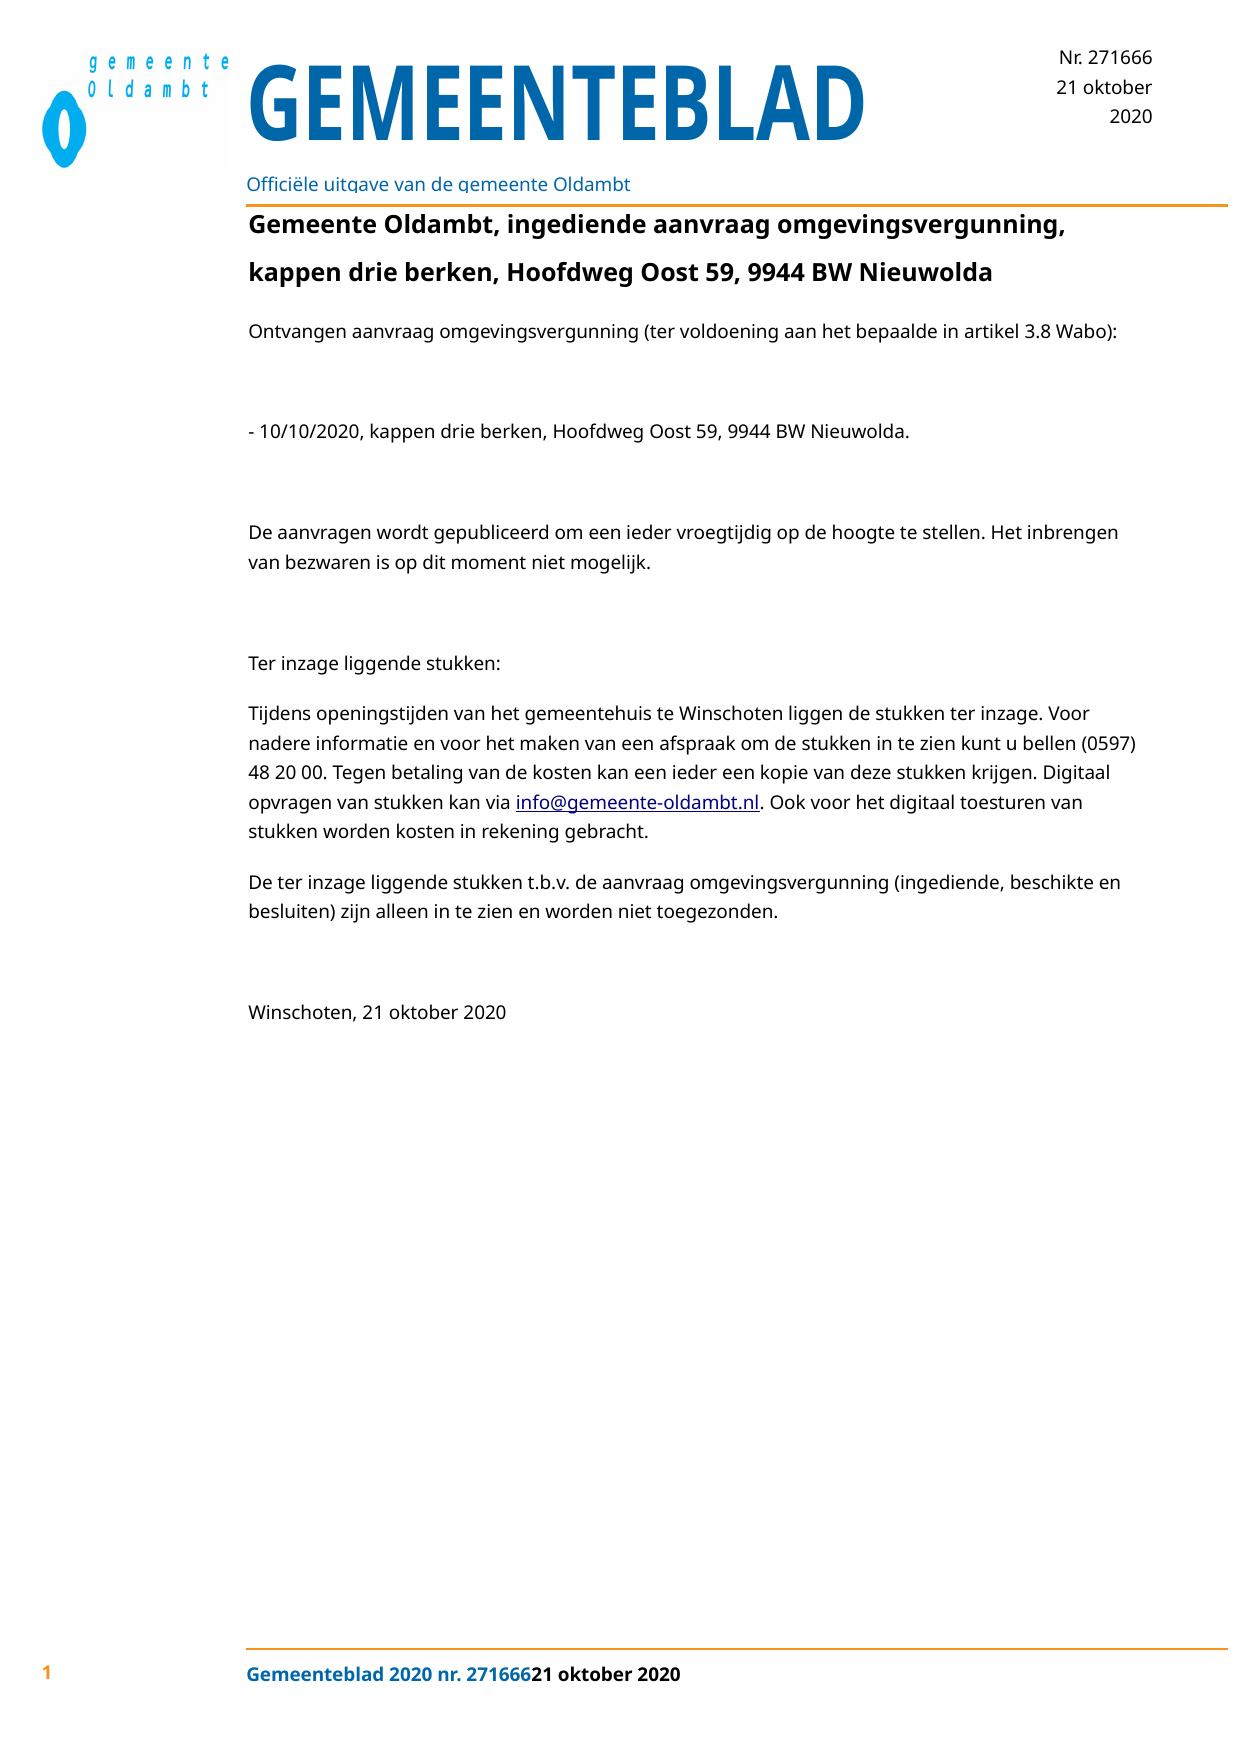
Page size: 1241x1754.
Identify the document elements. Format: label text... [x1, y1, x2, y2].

text De ter inzage liggende stukken t.b.v. de aanvraag omgevingsvergunning (ingediende, beschikte en besluiten) zijn alleen in te zien en worden niet toegezonden. [248, 869, 1152, 924]
text Ter inzage liggende stukken: [248, 650, 1152, 676]
text Gemeente Oldambt, ingediende aanvraag omgevingsvergunning, kappen drie berken, Hoofdweg Oost 59, 9944 BW Nieuwolda [248, 207, 1152, 288]
text Winschoten, 21 oktober 2020 [248, 999, 1152, 1025]
picture [41, 47, 231, 172]
text - 10/10/2020, kappen drie berken, Hoofdweg Oost 59, 9944 BW Nieuwolda. [248, 419, 1152, 444]
text Tijdens openingstijden van het gemeentehuis te Winschoten liggen de stukken ter inzage. Voor nadere informatie en voor het maken van een afspraak om de stukken in te zien kunt u bellen (0597) 48 20 00. Tegen betaling van de kosten kan een ieder een kopie van deze stukken krijgen. Digitaal opvragen van stukken kan via info@gemeente-oldambt.nl. Ook voor het digitaal toesturen van stukken worden kosten in rekening gebracht. [248, 700, 1152, 844]
text De aanvragen wordt gepubliceerd om een ieder vroegtijdig op de hoogte te stellen. Het inbrengen van bezwaren is op dit moment niet mogelijk. [248, 519, 1152, 575]
text Ontvangen aanvraag omgevingsvergunning (ter voldoening aan het bepaalde in artikel 3.8 Wabo): [248, 318, 1152, 344]
